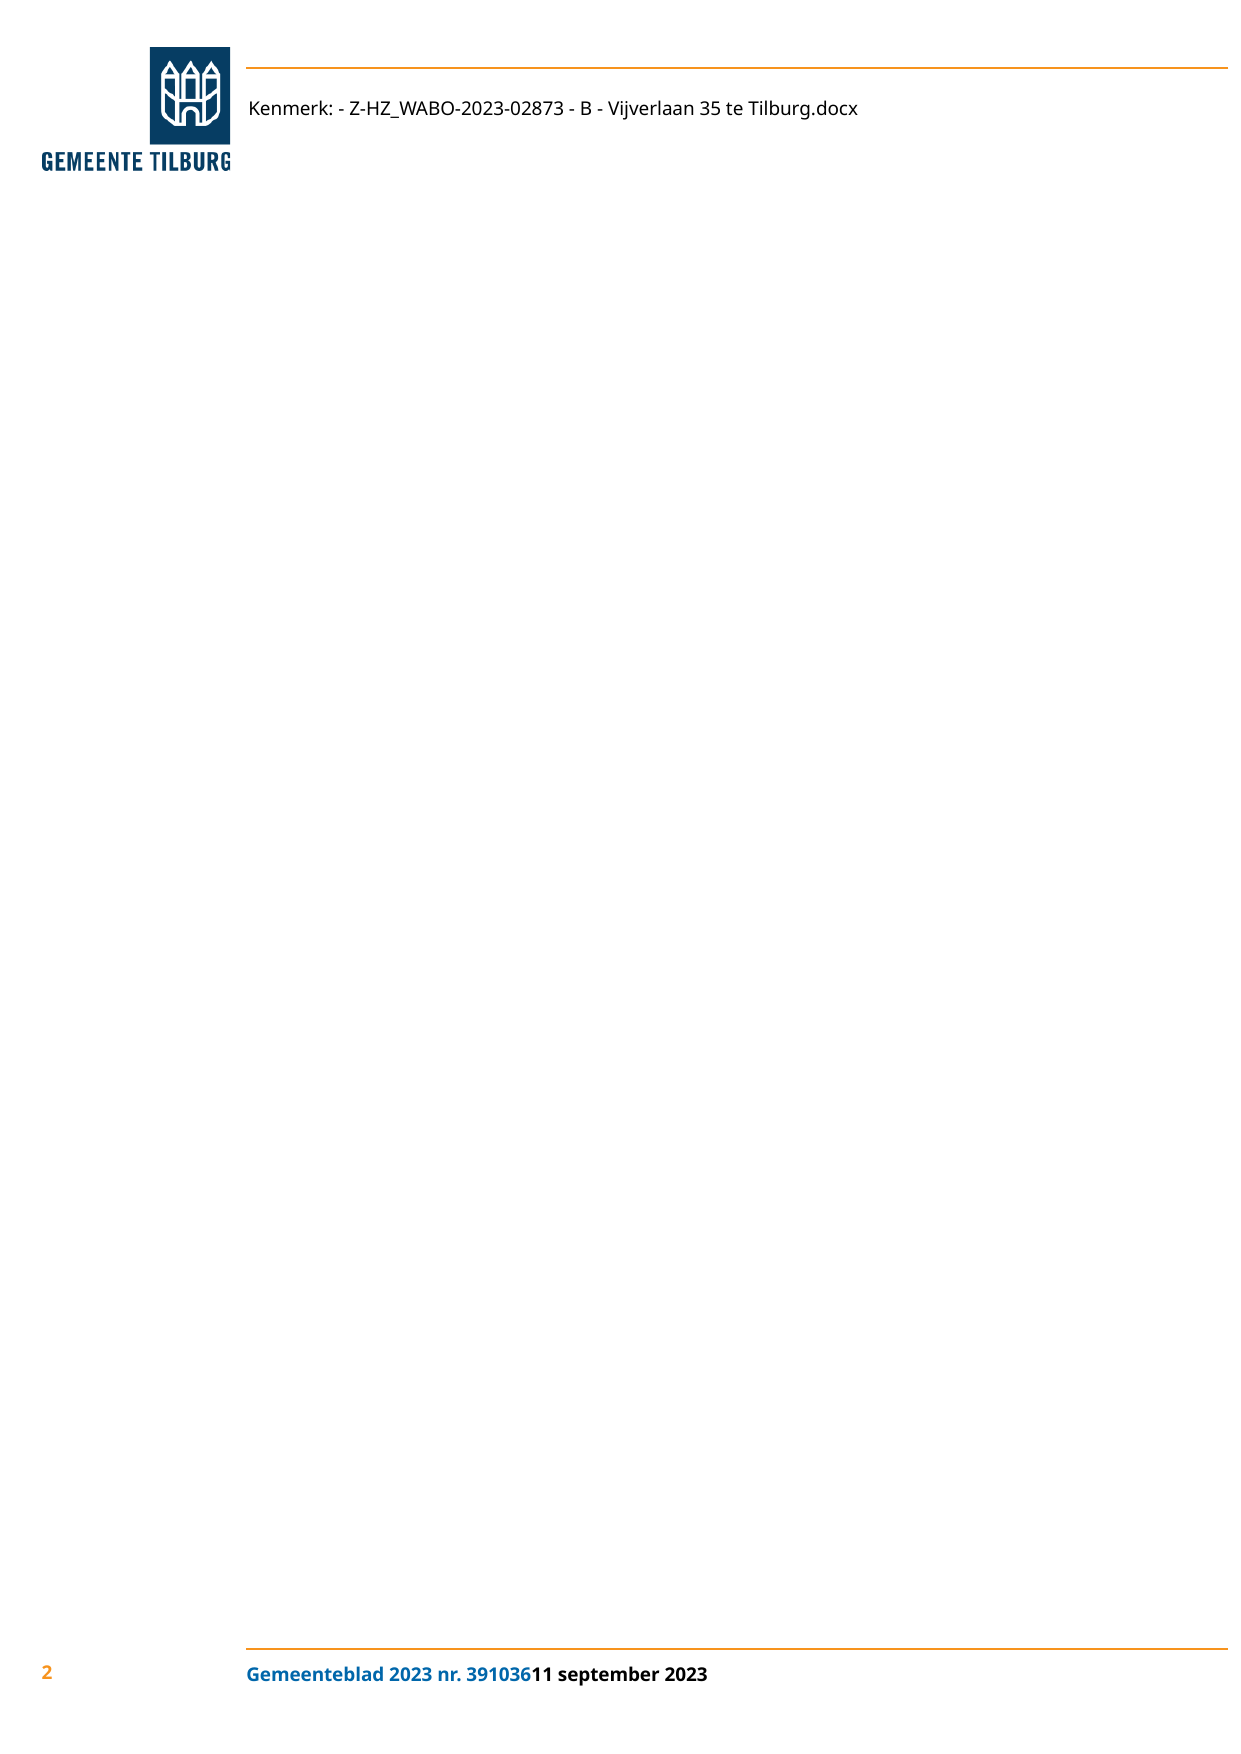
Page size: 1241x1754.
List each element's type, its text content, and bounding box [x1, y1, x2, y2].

text Kenmerk: - Z-HZ_WABO-2023-02873 - B - Vijverlaan 35 te Tilburg.docx [248, 95, 1152, 121]
picture [41, 47, 231, 172]
